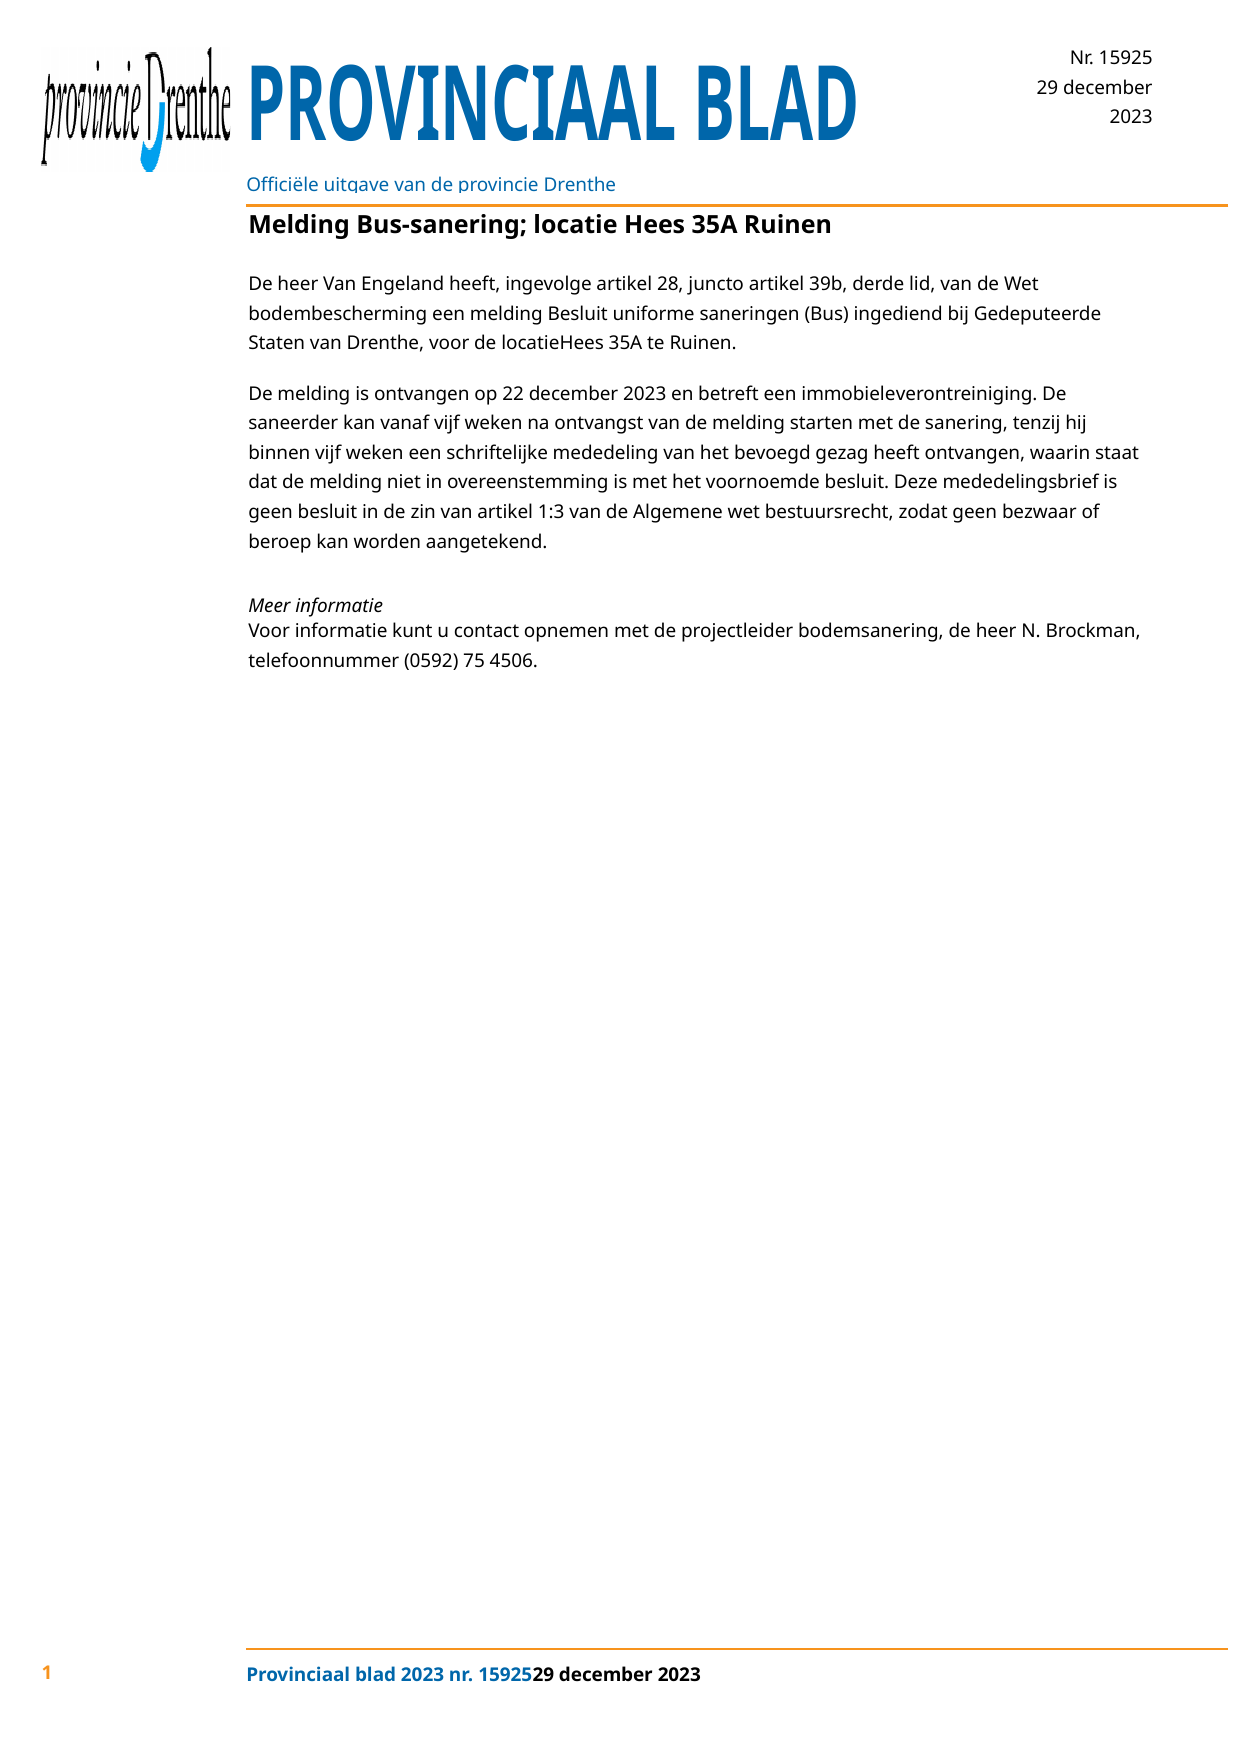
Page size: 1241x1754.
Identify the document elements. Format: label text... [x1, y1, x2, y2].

picture [41, 47, 231, 172]
text Voor informatie kunt u contact opnemen met de projectleider bodemsanering, de heer N. Brockman, telefoonnummer (0592) 75 4506. [248, 617, 1152, 673]
text De heer Van Engeland heeft, ingevolge artikel 28, juncto artikel 39b, derde lid, van de Wet bodembescherming een melding Besluit uniforme saneringen (Bus) ingediend bij Gedeputeerde Staten van Drenthe, voor de locatieHees 35A te Ruinen. [248, 270, 1152, 355]
text Melding Bus-sanering; locatie Hees 35A Ruinen [248, 207, 1152, 241]
text Meer informatie [248, 592, 1152, 617]
text De melding is ontvangen op 22 december 2023 en betreft een immobieleverontreiniging. De saneerder kan vanaf vijf weken na ontvangst van de melding starten met de sanering, tenzij hij binnen vijf weken een schriftelijke mededeling van het bevoegd gezag heeft ontvangen, waarin staat dat de melding niet in overeenstemming is met het voornoemde besluit. Deze mededelingsbrief is geen besluit in de zin van artikel 1:3 van de Algemene wet bestuursrecht, zodat geen bezwaar of beroep kan worden aangetekend. [248, 380, 1152, 553]
